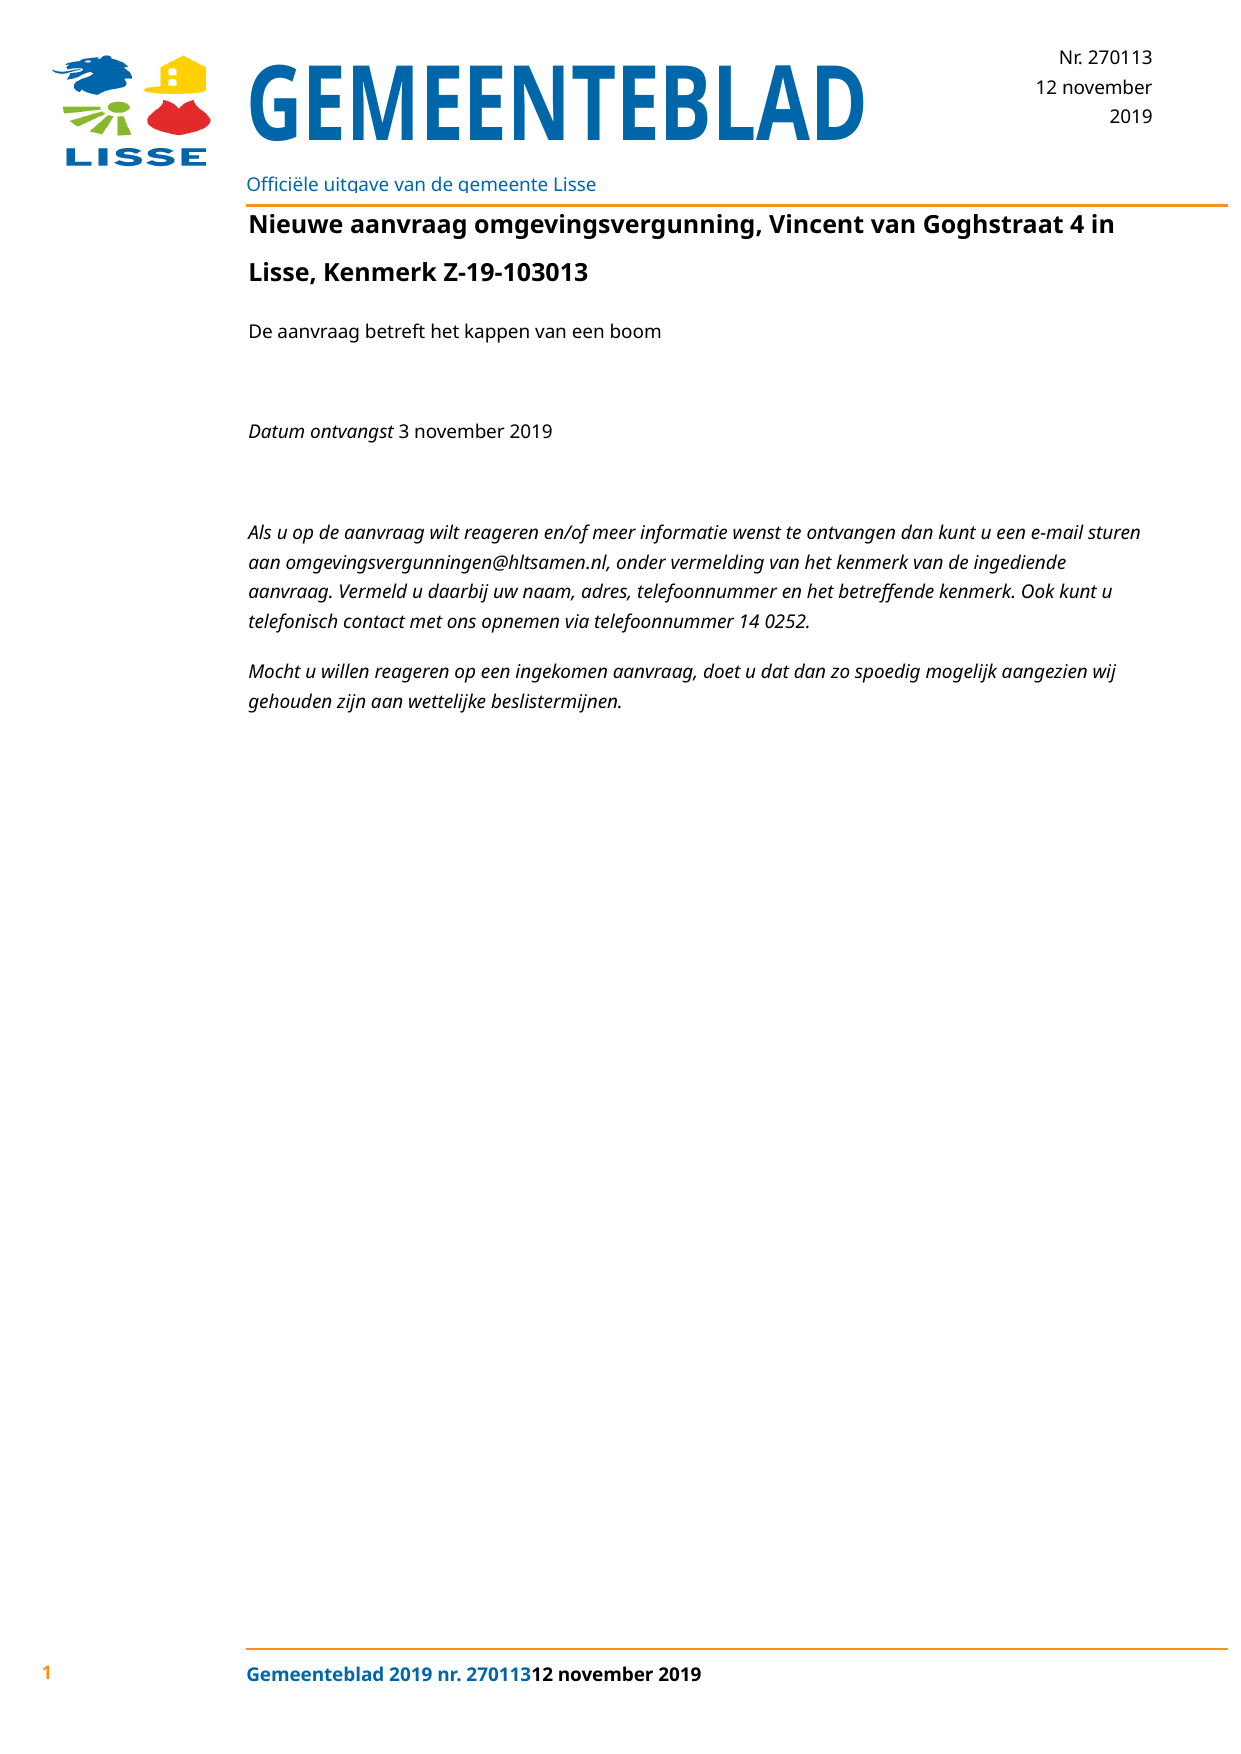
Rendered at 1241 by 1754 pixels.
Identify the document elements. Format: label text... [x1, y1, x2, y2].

text Mocht u willen reageren op een ingekomen aanvraag, doet u dat dan zo spoedig mogelijk aangezien wij gehouden zijn aan wettelijke beslistermijnen. [248, 659, 1152, 714]
text De aanvraag betreft het kappen van een boom [248, 318, 1152, 344]
picture [41, 47, 231, 172]
text Als u op de aanvraag wilt reageren en/of meer informatie wenst te ontvangen dan kunt u een e-mail sturen aan omgevingsvergunningen@hltsamen.nl, onder vermelding van het kenmerk van de ingediende aanvraag. Vermeld u daarbij uw naam, adres, telefoonnummer en het betreffende kenmerk. Ook kunt u telefonisch contact met ons opnemen via telefoonnummer 14 0252. [248, 519, 1152, 634]
text Nieuwe aanvraag omgevingsvergunning, Vincent van Goghstraat 4 in Lisse, Kenmerk Z-19-103013 [248, 207, 1152, 288]
text Datum ontvangst 3 november 2019 [248, 419, 1152, 444]
